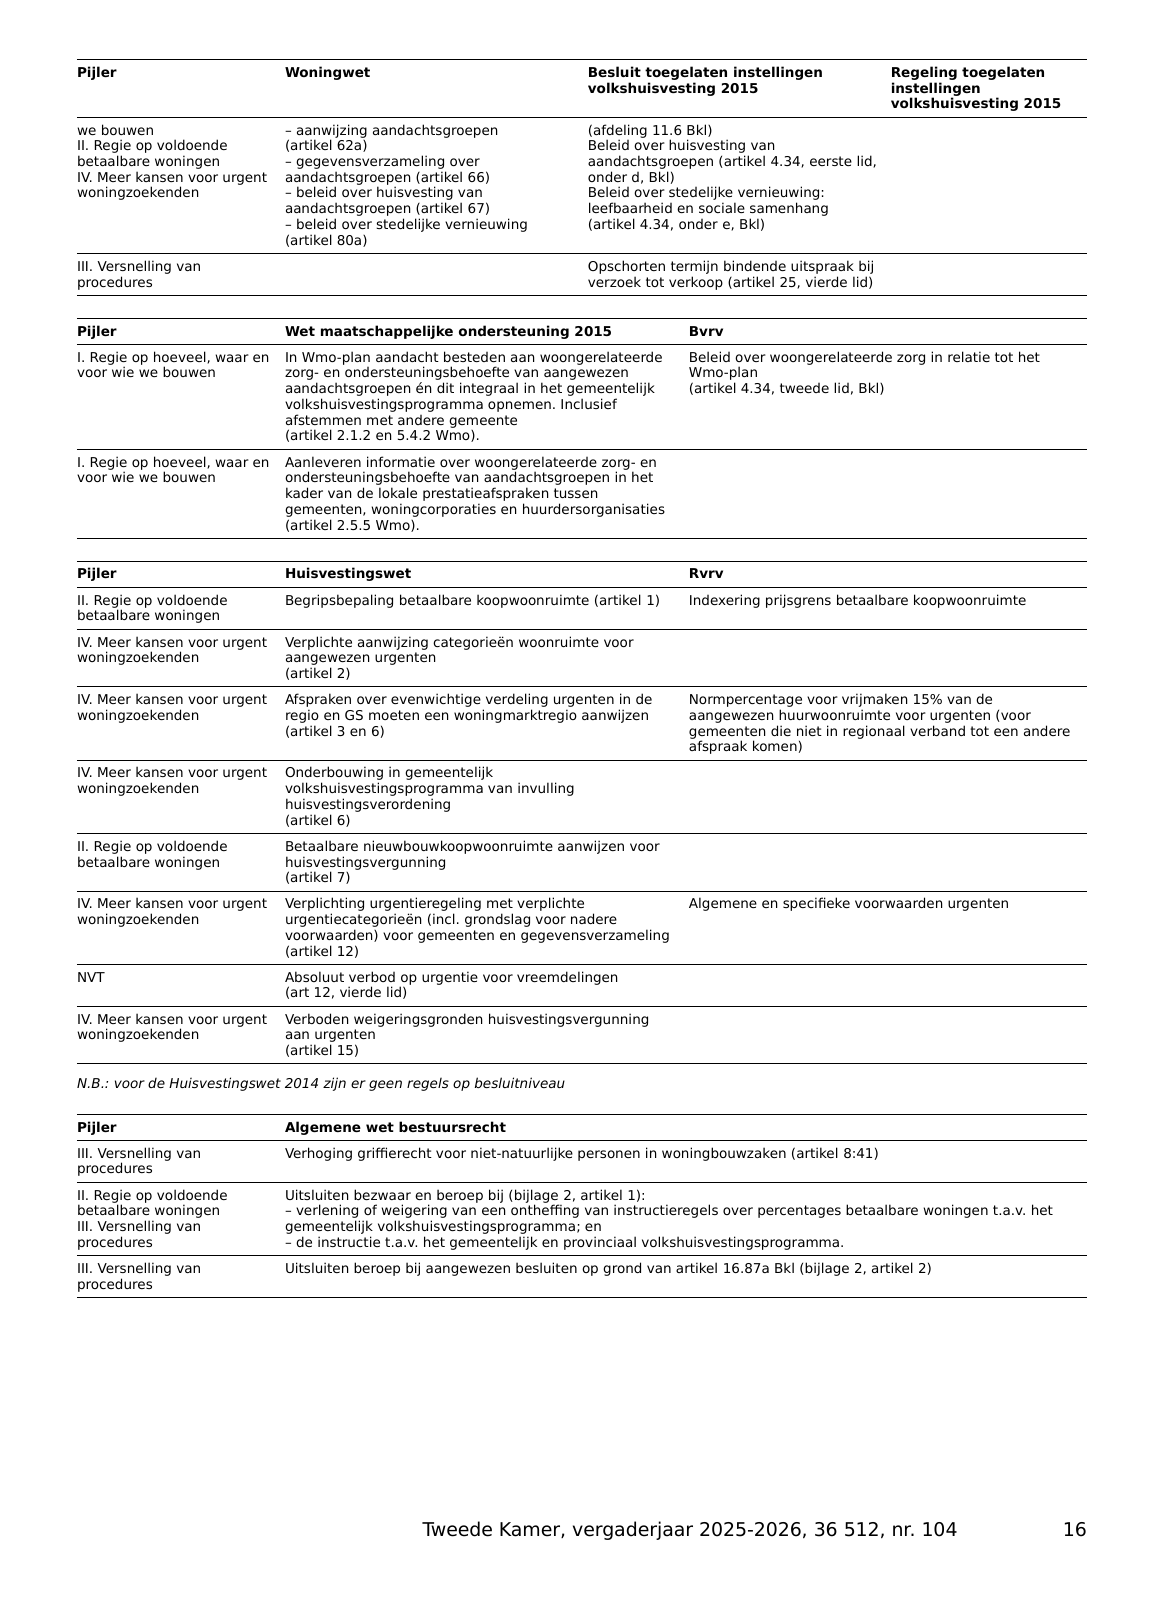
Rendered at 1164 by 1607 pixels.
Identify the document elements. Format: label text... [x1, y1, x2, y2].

table_cell Verplichte aanwijzing categorieën woonruimte voor aangewezen urgenten (artikel 2) [279, 630, 683, 686]
table_cell Betaalbare nieuwbouwkoopwoonruimte aanwijzen voor huisvestingsvergunning (artikel 7) [279, 834, 683, 891]
table_cell I. Regie op hoeveel, waar en voor wie we bouwen [77, 450, 279, 538]
table_cell Indexering prijsgrens betaalbare koopwoonruimte [683, 588, 1087, 629]
table_cell IV. Meer kansen voor urgent woningzoekenden [77, 892, 279, 964]
table_cell [683, 834, 1087, 891]
table_cell [683, 761, 1087, 833]
table_cell III. Versnelling van procedures [77, 1256, 279, 1297]
table_cell Verhoging griffierecht voor niet-natuurlijke personen in woningbouwzaken (artikel 8:41) [279, 1141, 1087, 1182]
table_cell Uitsluiten beroep bij aangewezen besluiten op grond van artikel 16.87a Bkl (bijlage 2, artikel 2) [279, 1256, 1087, 1297]
table_cell II. Regie op voldoende betaalbare woningen [77, 834, 279, 891]
table_cell II. Regie op voldoende betaalbare woningen III. Versnelling van procedures [77, 1183, 279, 1255]
table_cell [279, 254, 582, 295]
table_cell (afdeling 11.6 Bkl) Beleid over huisvesting van aandachtsgroepen (artikel 4.34, eerste lid, onder d, Bkl) Beleid over stedelijke vernieuwing: leefbaarheid en sociale samenhang (artikel 4.34, onder e, Bkl) [582, 118, 884, 253]
table_cell [885, 118, 1087, 253]
table_header Pijler [77, 60, 279, 117]
table_cell In Wmo-plan aandacht besteden aan woongerelateerde zorg- en ondersteuningsbehoefte van aangewezen aandachtsgroepen én dit integraal in het gemeentelijk volkshuisvestingsprogramma opnemen. Inclusief afstemmen met andere gemeente (artikel 2.1.2 en 5.4.2 Wmo). [279, 345, 683, 449]
table_cell II. Regie op voldoende betaalbare woningen [77, 588, 279, 629]
table_cell IV. Meer kansen voor urgent woningzoekenden [77, 1007, 279, 1063]
table_cell – aanwijzing aandachtsgroepen (artikel 62a) – gegevensverzameling over aandachtsgroepen (artikel 66) – beleid over huisvesting van aandachtsgroepen (artikel 67) – beleid over stedelijke vernieuwing (artikel 80a) [279, 118, 582, 253]
table_header Regeling toegelaten instellingen volkshuisvesting 2015 [885, 60, 1087, 117]
table_cell we bouwen II. Regie op voldoende betaalbare woningen IV. Meer kansen voor urgent woningzoekenden [77, 118, 279, 253]
table_cell III. Versnelling van procedures [77, 1141, 279, 1182]
table_cell Opschorten termijn bindende uitspraak bij verzoek tot verkoop (artikel 25, vierde lid) [582, 254, 884, 295]
table_header Woningwet [279, 60, 582, 117]
table_header Pijler [77, 562, 279, 587]
table_cell Absoluut verbod op urgentie voor vreemdelingen (art 12, vierde lid) [279, 965, 683, 1006]
table_header Bvrv [683, 319, 1087, 344]
table_cell [683, 965, 1087, 1006]
table_header Algemene wet bestuursrecht [279, 1115, 1087, 1140]
table_cell Afspraken over evenwichtige verdeling urgenten in de regio en GS moeten een woningmarktregio aanwijzen (artikel 3 en 6) [279, 687, 683, 759]
table_cell Verplichting urgentieregeling met verplichte urgentiecategorieën (incl. grondslag voor nadere voorwaarden) voor gemeenten en gegevensverzameling (artikel 12) [279, 892, 683, 964]
table_cell Normpercentage voor vrijmaken 15% van de aangewezen huurwoonruimte voor urgenten (voor gemeenten die niet in regionaal verband tot een andere afspraak komen) [683, 687, 1087, 759]
table_cell III. Versnelling van procedures [77, 254, 279, 295]
table_cell [683, 630, 1087, 686]
table_cell Onderbouwing in gemeentelijk volkshuisvestingsprogramma van invulling huisvestingsverordening (artikel 6) [279, 761, 683, 833]
table_header Pijler [77, 319, 279, 344]
table_cell N.B.: voor de Huisvestingswet 2014 zijn er geen regels op besluitniveau [77, 1064, 1087, 1092]
table_cell IV. Meer kansen voor urgent woningzoekenden [77, 630, 279, 686]
table_header Huisvestingswet [279, 562, 683, 587]
table_cell [683, 450, 1087, 538]
table_cell Begripsbepaling betaalbare koopwoonruimte (artikel 1) [279, 588, 683, 629]
table_cell [683, 1007, 1087, 1063]
table_cell IV. Meer kansen voor urgent woningzoekenden [77, 761, 279, 833]
table_cell I. Regie op hoeveel, waar en voor wie we bouwen [77, 345, 279, 449]
table_cell Beleid over woongerelateerde zorg in relatie tot het Wmo-plan (artikel 4.34, tweede lid, Bkl) [683, 345, 1087, 449]
table_header Besluit toegelaten instellingen volkshuisvesting 2015 [582, 60, 884, 117]
table_cell Aanleveren informatie over woongerelateerde zorg- en ondersteuningsbehoefte van aandachtsgroepen in het kader van de lokale prestatieafspraken tussen gemeenten, woningcorporaties en huurdersorganisaties (artikel 2.5.5 Wmo). [279, 450, 683, 538]
table_cell Verboden weigeringsgronden huisvestingsvergunning aan urgenten (artikel 15) [279, 1007, 683, 1063]
table_cell [885, 254, 1087, 295]
table_header Wet maatschappelijke ondersteuning 2015 [279, 319, 683, 344]
table_header Pijler [77, 1115, 279, 1140]
table_header Rvrv [683, 562, 1087, 587]
table_cell NVT [77, 965, 279, 1006]
table_cell Uitsluiten bezwaar en beroep bij (bijlage 2, artikel 1): – verlening of weigering van een ontheffing van instructieregels over percentages betaalbare woningen t.a.v. het gemeentelijk volkshuisvestingsprogramma; en – de instructie t.a.v. het gemeentelijk en provinciaal volkshuisvestingsprogramma. [279, 1183, 1087, 1255]
table_cell Algemene en specifieke voorwaarden urgenten [683, 892, 1087, 964]
table_cell IV. Meer kansen voor urgent woningzoekenden [77, 687, 279, 759]
